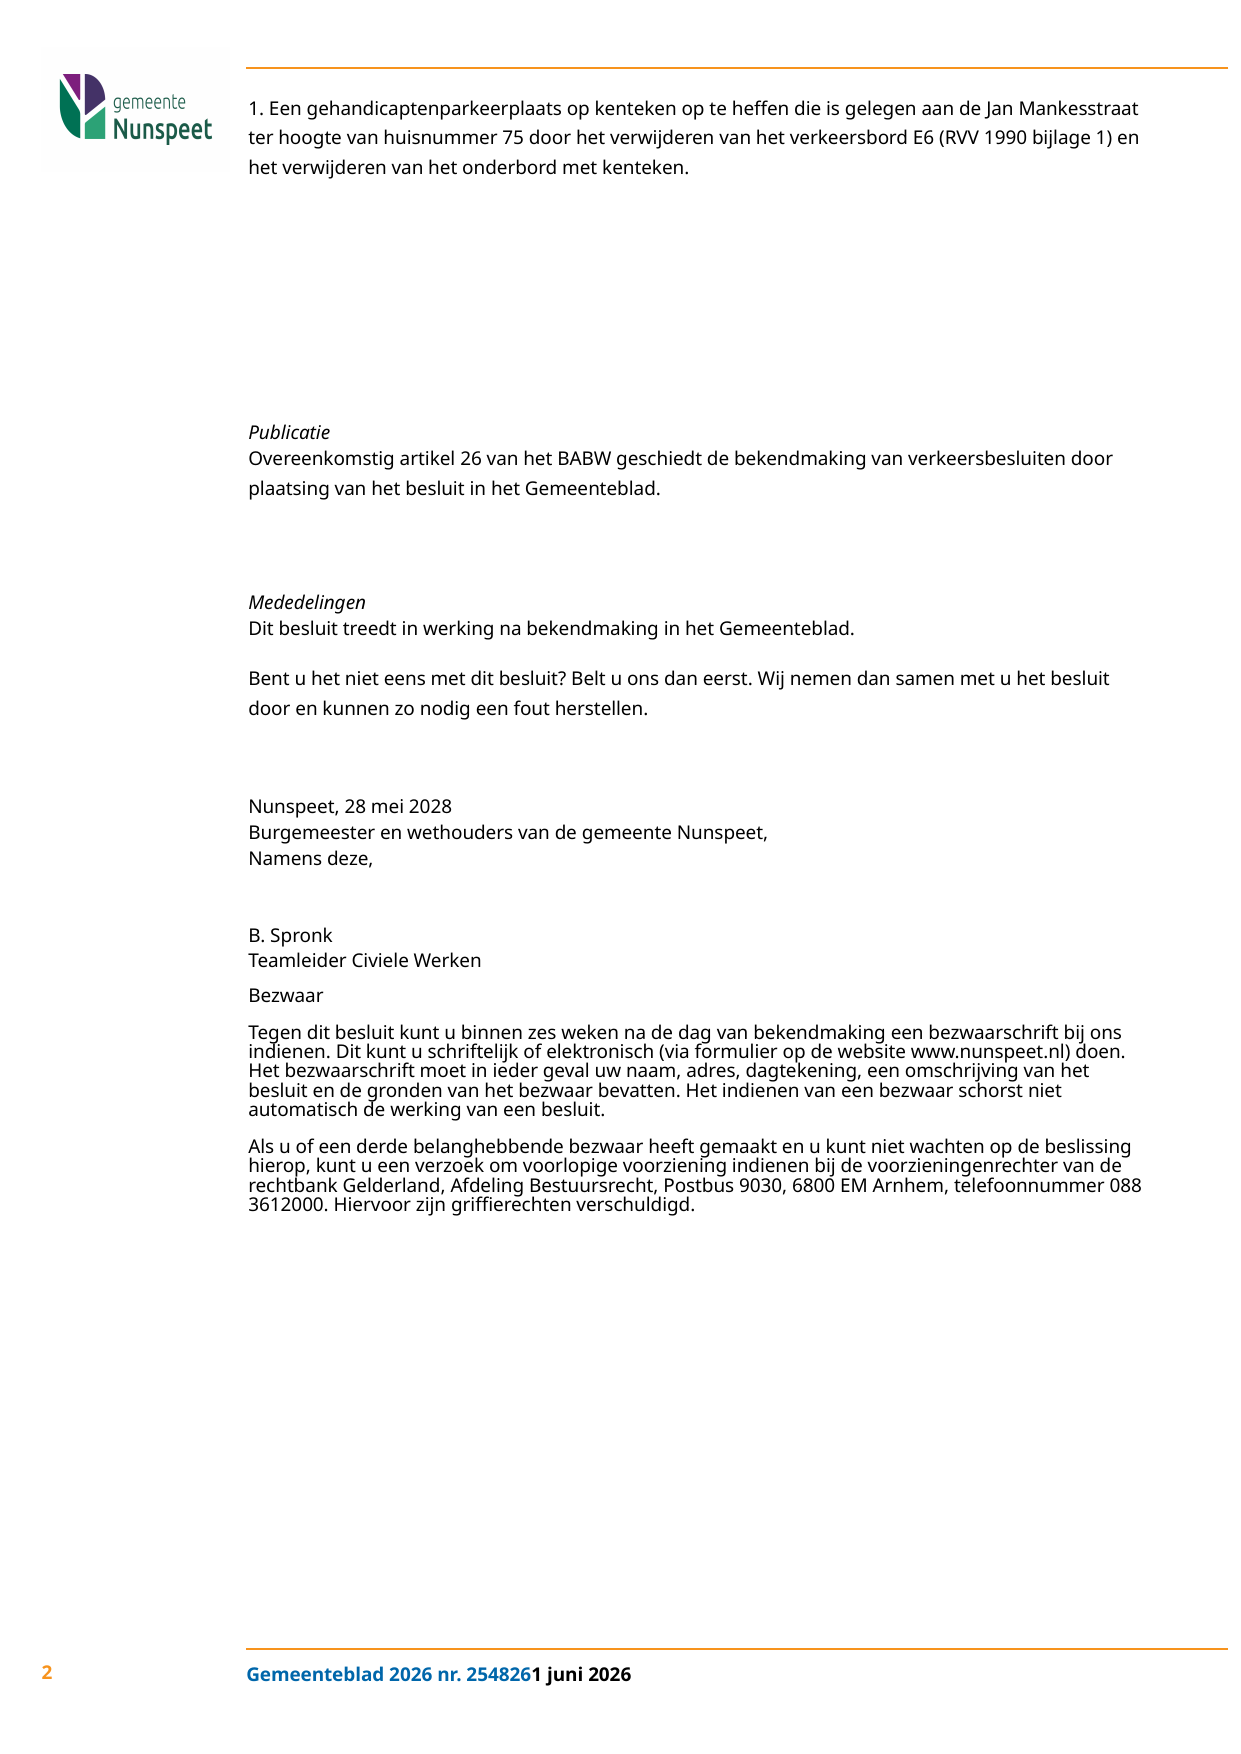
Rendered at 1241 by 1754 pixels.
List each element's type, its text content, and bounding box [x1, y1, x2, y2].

text B. Spronk [248, 922, 1152, 948]
picture [41, 47, 231, 172]
text Publicatie [248, 419, 1152, 445]
text 1. Een gehandicaptenparkeerplaats op kenteken op te heffen die is gelegen aan de Jan Mankesstraat ter hoogte van huisnummer 75 door het verwijderen van het verkeersbord E6 (RVV 1990 bijlage 1) en het verwijderen van het onderbord met kenteken. [248, 95, 1152, 180]
text Dit besluit treedt in werking na bekendmaking in het Gemeenteblad. [248, 615, 1152, 641]
text Bent u het niet eens met dit besluit? Belt u ons dan eerst. Wij nemen dan samen met u het besluit door en kunnen zo nodig een fout herstellen. [248, 665, 1152, 721]
text Mededelingen [248, 589, 1152, 615]
text Nunspeet, 28 mei 2028 [248, 793, 1152, 819]
text Teamleider Civiele Werken [248, 948, 1152, 973]
text Tegen dit besluit kunt u binnen zes weken na de dag van bekendmaking een bezwaarschrift bij ons indienen. Dit kunt u schriftelijk of elektronisch (via formulier op de website www.nunspeet.nl) doen. Het bezwaarschrift moet in ieder geval uw naam, adres, dagtekening, een omschrijving van het besluit en de gronden van het bezwaar bevatten. Het indienen van een bezwaar schorst niet automatisch de werking van een besluit. [248, 1024, 1152, 1120]
text Burgemeester en wethouders van de gemeente Nunspeet, [248, 819, 1152, 845]
text Namens deze, [248, 845, 1152, 870]
text Bezwaar [248, 987, 1152, 1006]
text Als u of een derde belanghebbende bezwaar heeft gemaakt en u kunt niet wachten op de beslissing hierop, kunt u een verzoek om voorlopige voorziening indienen bij de voorzieningenrechter van de rechtbank Gelderland, Afdeling Bestuursrecht, Postbus 9030, 6800 EM Arnhem, telefoonnummer 088 3612000. Hiervoor zijn griffierechten verschuldigd. [248, 1138, 1152, 1215]
text Overeenkomstig artikel 26 van het BABW geschiedt de bekendmaking van verkeersbesluiten door plaatsing van het besluit in het Gemeenteblad. [248, 445, 1152, 501]
